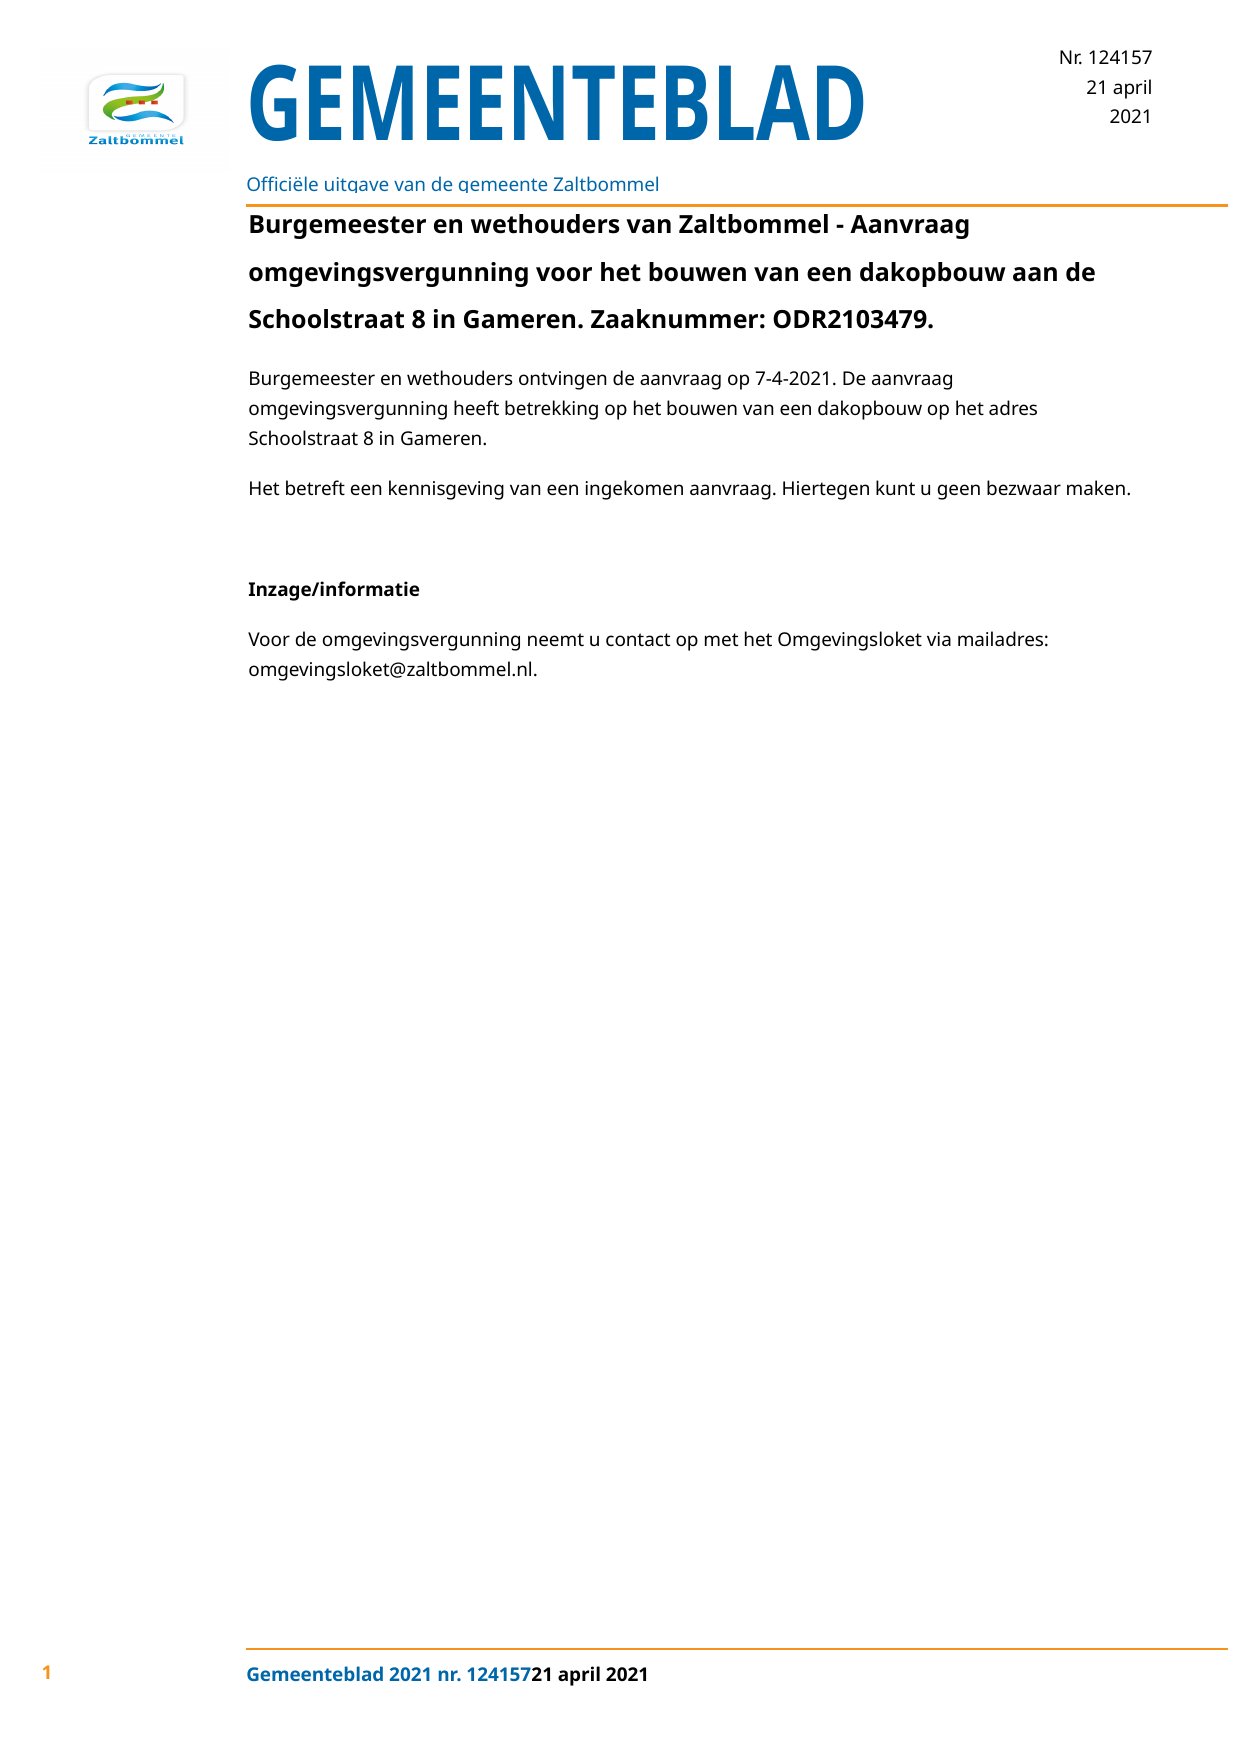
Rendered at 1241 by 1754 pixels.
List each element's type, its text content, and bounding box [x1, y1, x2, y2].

text Het betreft een kennisgeving van een ingekomen aanvraag. Hiertegen kunt u geen bezwaar maken. [248, 475, 1152, 501]
text Burgemeester en wethouders van Zaltbommel - Aanvraag omgevingsvergunning voor het bouwen van een dakopbouw aan de Schoolstraat 8 in Gameren. Zaaknummer: ODR2103479. [248, 207, 1152, 336]
text Burgemeester en wethouders ontvingen de aanvraag op 7-4-2021. De aanvraag omgevingsvergunning heeft betrekking op het bouwen van een dakopbouw op het adres Schoolstraat 8 in Gameren. [248, 366, 1152, 450]
text Inzage/informatie [248, 576, 1152, 602]
picture [41, 47, 231, 172]
text Voor de omgevingsvergunning neemt u contact op met het Omgevingsloket via mailadres: omgevingsloket@zaltbommel.nl. [248, 626, 1152, 682]
